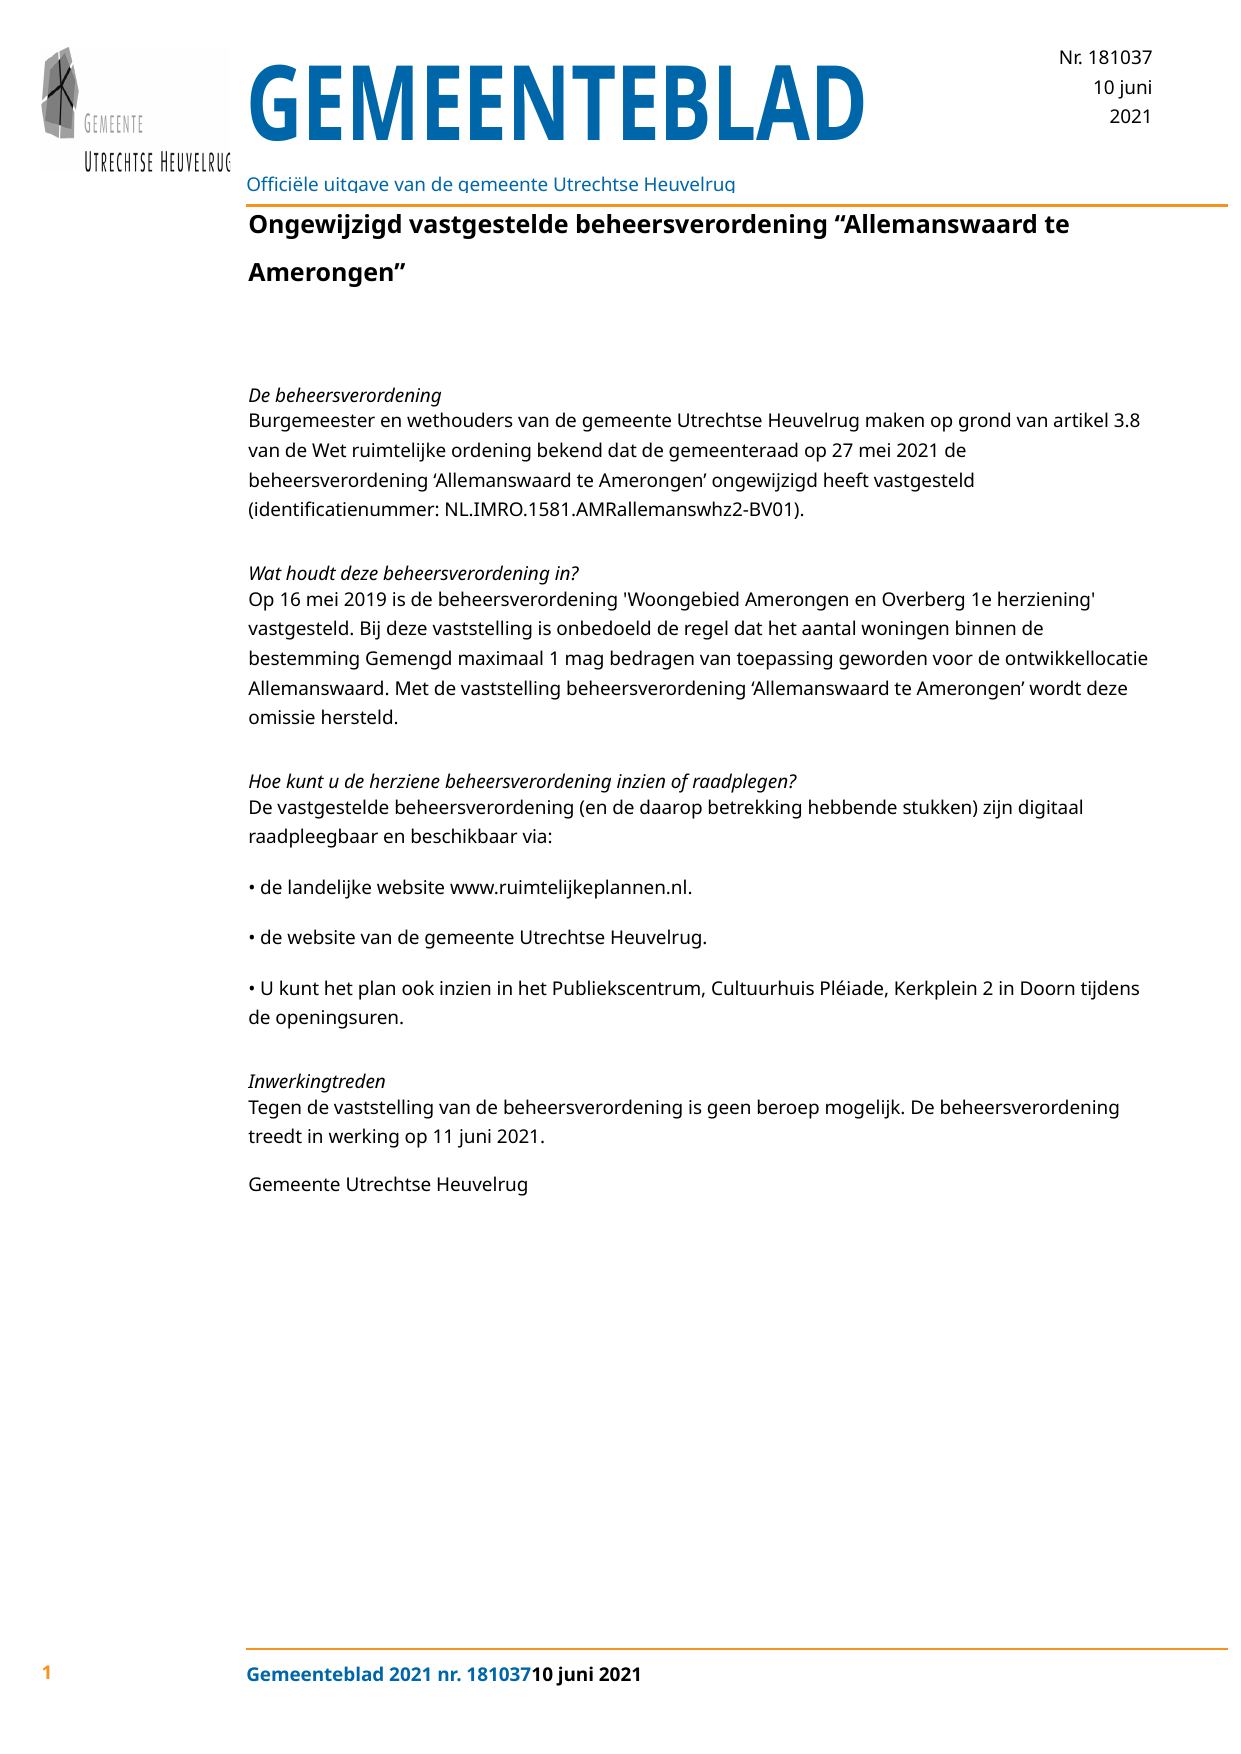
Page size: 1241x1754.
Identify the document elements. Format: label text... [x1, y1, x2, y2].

picture [41, 47, 231, 172]
text Inwerkingtreden [248, 1068, 1152, 1094]
text Ongewijzigd vastgestelde beheersverordening “Allemanswaard te Amerongen” [248, 207, 1152, 288]
text De beheersverordening [248, 382, 1152, 408]
text Burgemeester en wethouders van de gemeente Utrechtse Heuvelrug maken op grond van artikel 3.8 van de Wet ruimtelijke ordening bekend dat de gemeenteraad op 27 mei 2021 de beheersverordening ‘Allemanswaard te Amerongen’ ongewijzigd heeft vastgesteld (identificatienummer: NL.IMRO.1581.AMRallemanswhz2-BV01). [248, 408, 1152, 522]
text Tegen de vaststelling van de beheersverordening is geen beroep mogelijk. De beheersverordening treedt in werking op 11 juni 2021. [248, 1094, 1152, 1149]
text Wat houdt deze beheersverordening in? [248, 560, 1152, 586]
text • de landelijke website www.ruimtelijkeplannen.nl. [248, 874, 1152, 900]
text De vastgestelde beheersverordening (en de daarop betrekking hebbende stukken) zijn digitaal raadpleegbaar en beschikbaar via: [248, 794, 1152, 849]
text • U kunt het plan ook inzien in het Publiekscentrum, Cultuurhuis Pléiade, Kerkplein 2 in Doorn tijdens de openingsuren. [248, 975, 1152, 1030]
text • de website van de gemeente Utrechtse Heuvelrug. [248, 924, 1152, 950]
text Gemeente Utrechtse Heuvelrug [248, 1172, 1152, 1197]
text Hoe kunt u de herziene beheersverordening inzien of raadplegen? [248, 768, 1152, 794]
text Op 16 mei 2019 is de beheersverordening 'Woongebied Amerongen en Overberg 1e herziening' vastgesteld. Bij deze vaststelling is onbedoeld de regel dat het aantal woningen binnen de bestemming Gemengd maximaal 1 mag bedragen van toepassing geworden voor de ontwikkellocatie Allemanswaard. Met de vaststelling beheersverordening ‘Allemanswaard te Amerongen’ wordt deze omissie hersteld. [248, 586, 1152, 730]
